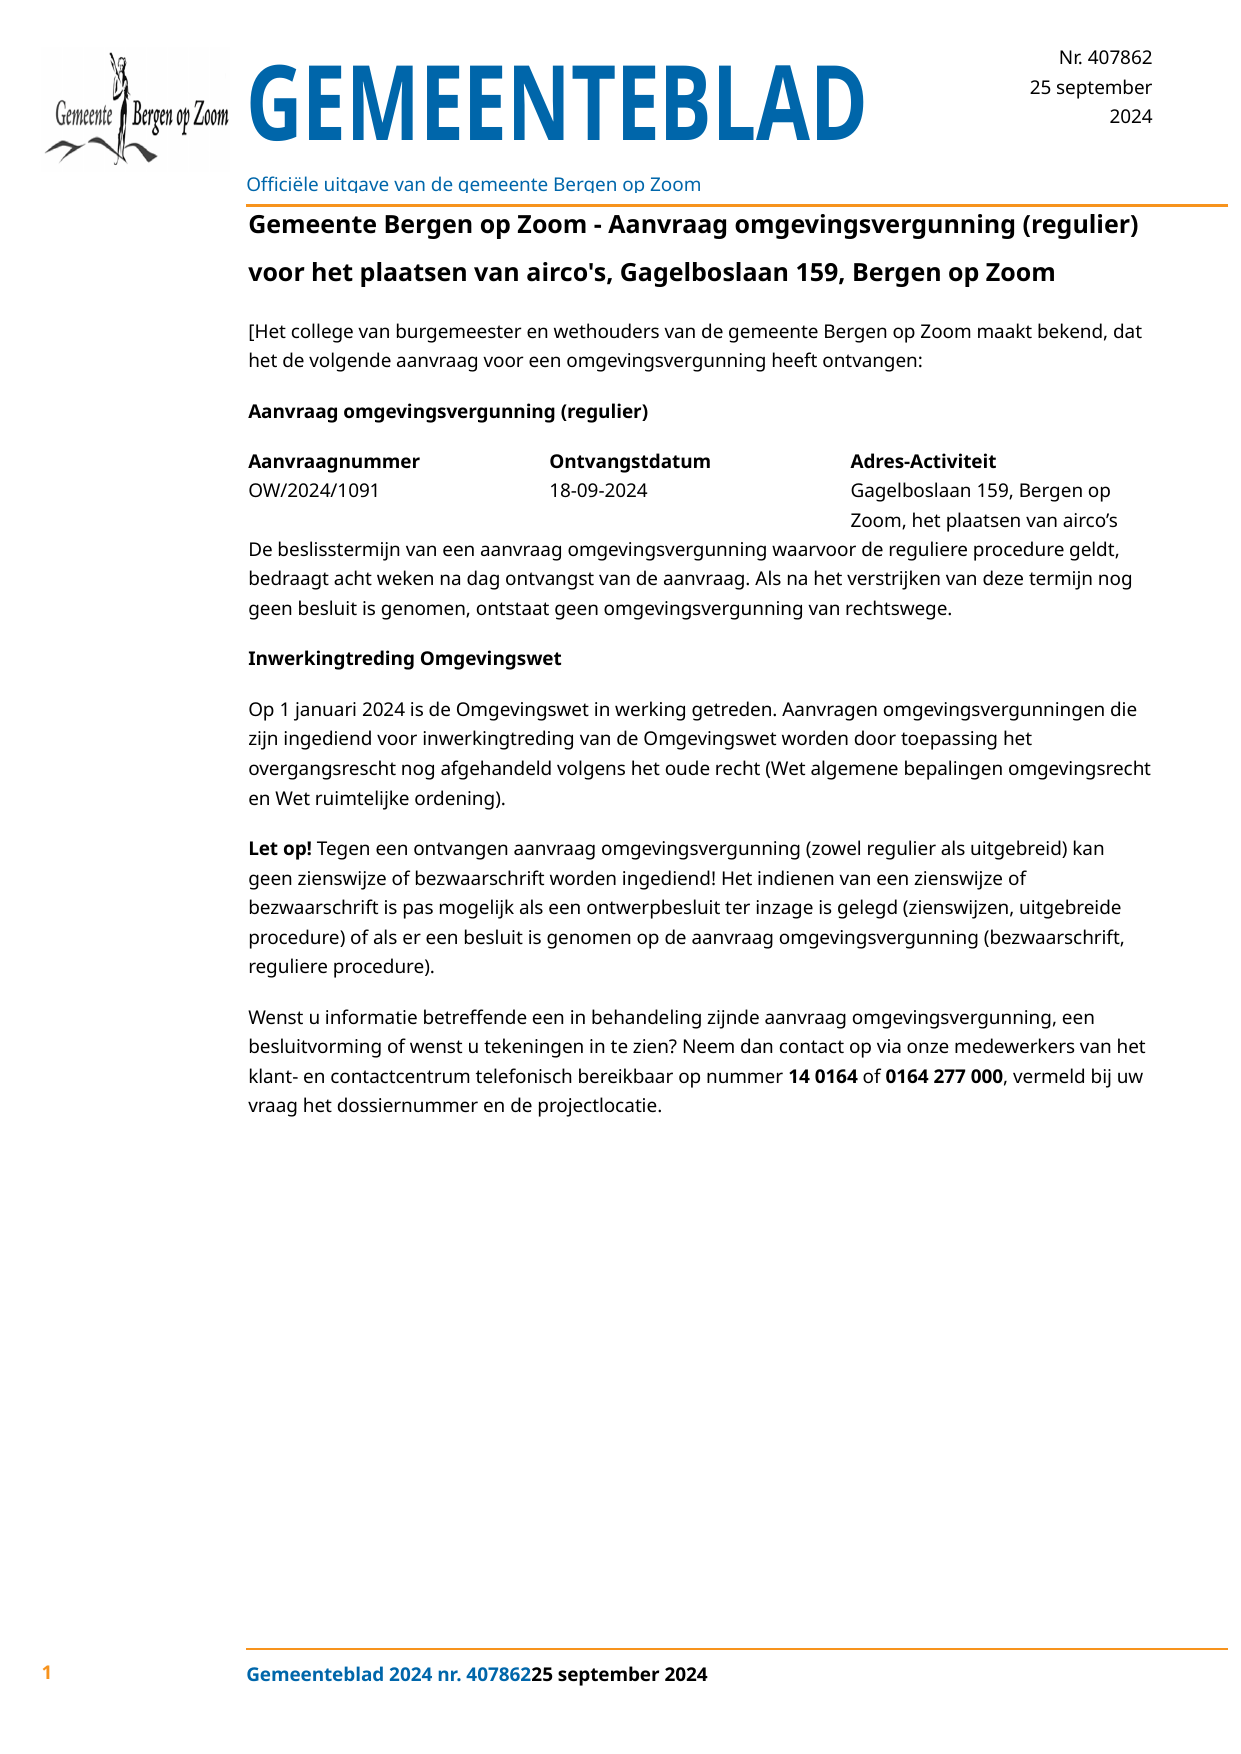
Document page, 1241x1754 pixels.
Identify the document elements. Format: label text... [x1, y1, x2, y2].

table_header Ontvangstdatum [549, 449, 850, 474]
table_header OW/2024/1091 [248, 478, 549, 533]
text [Het college van burgemeester en wethouders van de gemeente Bergen op Zoom maakt bekend, dat het de volgende aanvraag voor een omgevingsvergunning heeft ontvangen: [248, 318, 1152, 373]
text Gemeente Bergen op Zoom - Aanvraag omgevingsvergunning (regulier) voor het plaatsen van airco's, Gagelboslaan 159, Bergen op Zoom [248, 207, 1152, 288]
picture [41, 47, 231, 172]
text Inwerkingtreding Omgevingswet [248, 646, 1152, 671]
text De beslisstermijn van een aanvraag omgevingsvergunning waarvoor de reguliere procedure geldt, bedraagt acht weken na dag ontvangst van de aanvraag. Als na het verstrijken van deze termijn nog geen besluit is genomen, ontstaat geen omgevingsvergunning van rechtswege. [248, 536, 1152, 621]
table_header Adres-Activiteit [850, 449, 1152, 474]
table_header 18-09-2024 [549, 478, 850, 533]
table_header Gagelboslaan 159, Bergen op Zoom, het plaatsen van airco’s [850, 478, 1152, 533]
table_header Aanvraagnummer [248, 449, 549, 474]
text Wenst u informatie betreffende een in behandeling zijnde aanvraag omgevingsvergunning, een besluitvorming of wenst u tekeningen in te zien? Neem dan contact op via onze medewerkers van het klant- en contactcentrum telefonisch bereikbaar op nummer 14 0164 of 0164 277 000, vermeld bij uw vraag het dossiernummer en de projectlocatie. [248, 1004, 1152, 1118]
text Aanvraag omgevingsvergunning (regulier) [248, 398, 1152, 424]
text Op 1 januari 2024 is de Omgevingswet in werking getreden. Aanvragen omgevingsvergunningen die zijn ingediend voor inwerkingtreding van de Omgevingswet worden door toepassing het overgangsrescht nog afgehandeld volgens het oude recht (Wet algemene bepalingen omgevingsrecht en Wet ruimtelijke ordening). [248, 696, 1152, 811]
text Let op! Tegen een ontvangen aanvraag omgevingsvergunning (zowel regulier als uitgebreid) kan geen zienswijze of bezwaarschrift worden ingediend! Het indienen van een zienswijze of bezwaarschrift is pas mogelijk als een ontwerpbesluit ter inzage is gelegd (zienswijzen, uitgebreide procedure) of als er een besluit is genomen op de aanvraag omgevingsvergunning (bezwaarschrift, reguliere procedure). [248, 835, 1152, 979]
